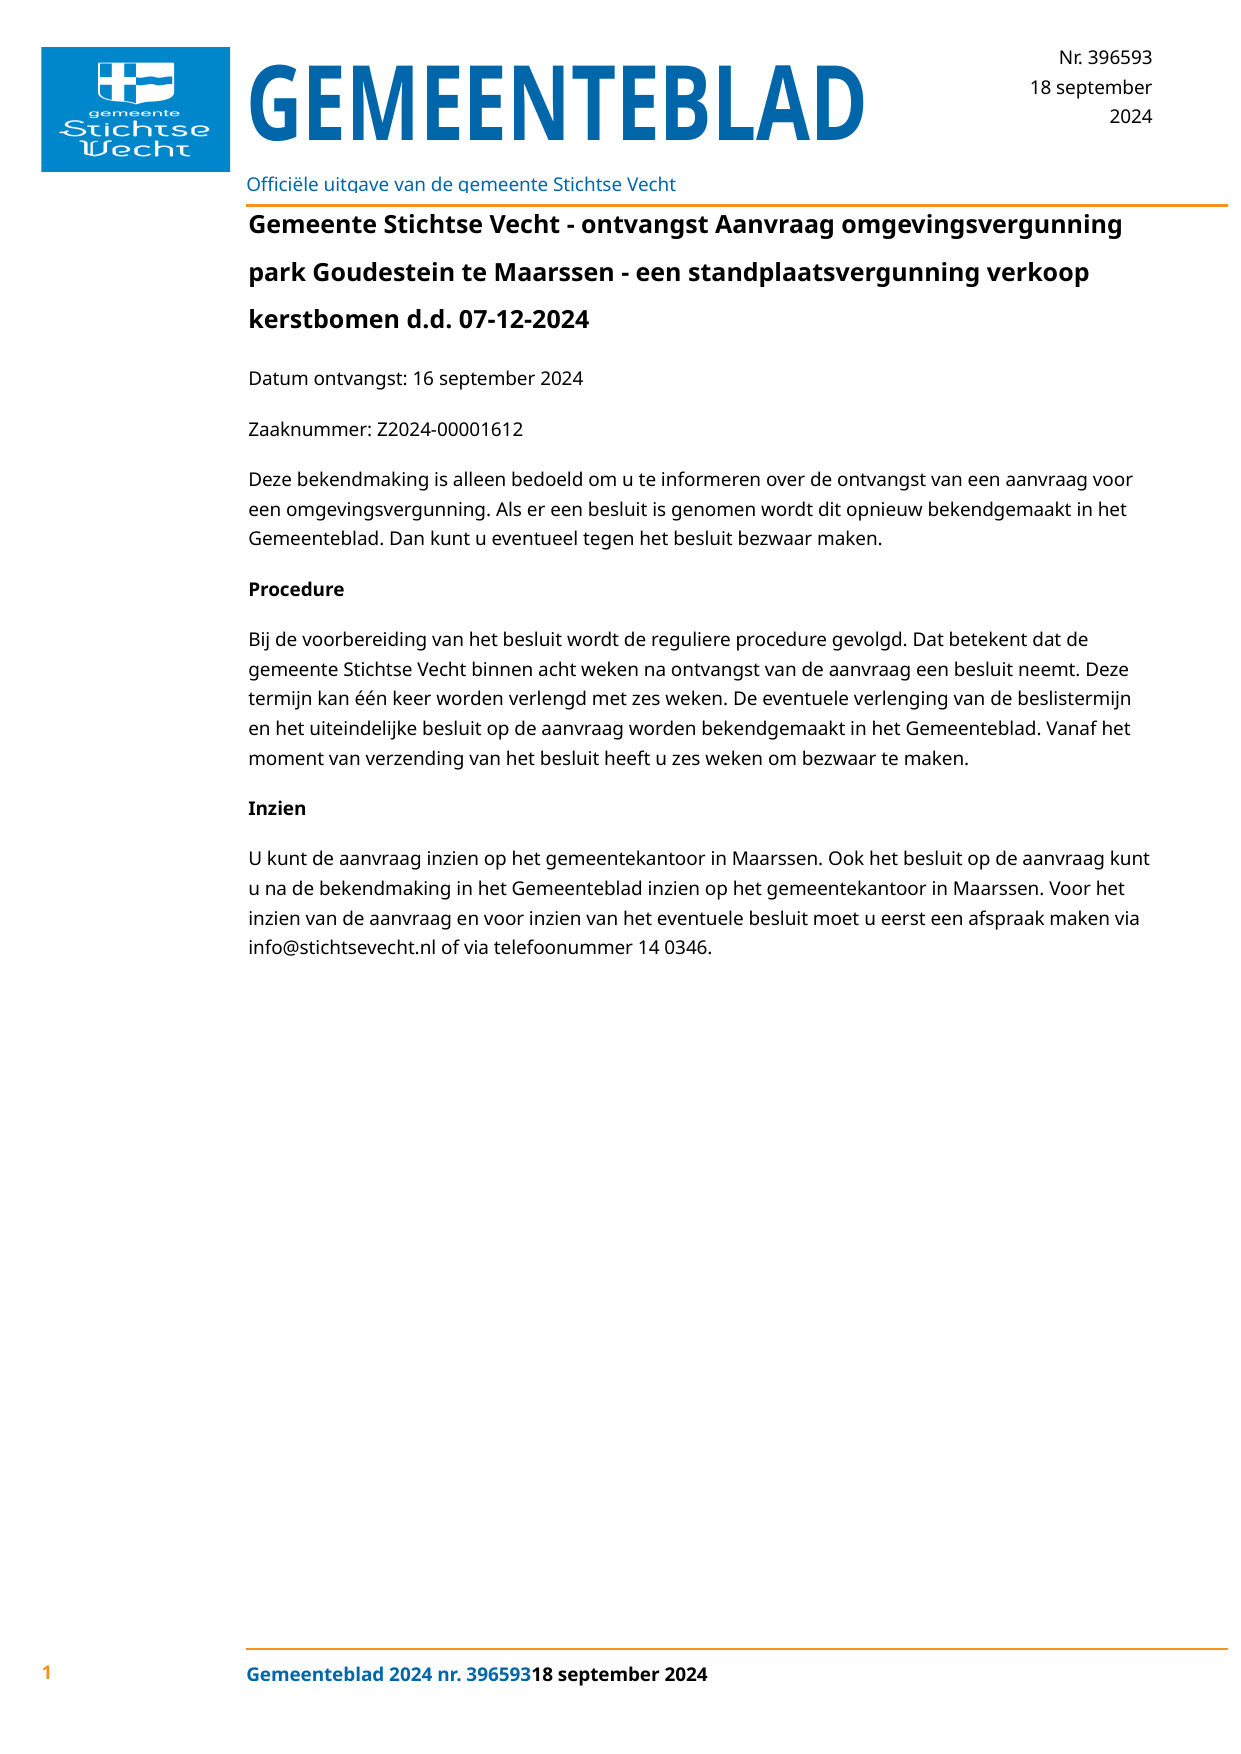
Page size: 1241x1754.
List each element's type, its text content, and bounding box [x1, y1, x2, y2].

picture [99, 63, 135, 101]
text Datum ontvangst: 16 september 2024 [248, 366, 1152, 391]
text Zaaknummer: Z2024-00001612 [248, 416, 1152, 442]
text Procedure [248, 576, 1152, 602]
text Deze bekendmaking is alleen bedoeld om u te informeren over de ontvangst van een aanvraag voor een omgevingsvergunning. Als er een besluit is genomen wordt dit opnieuw bekendgemaakt in het Gemeenteblad. Dan kunt u eventueel tegen het besluit bezwaar maken. [248, 466, 1152, 551]
text Inzien [248, 795, 1152, 821]
picture [137, 63, 174, 103]
text U kunt de aanvraag inzien op het gemeentekantoor in Maarssen. Ook het besluit op de aanvraag kunt u na de bekendmaking in het Gemeenteblad inzien op het gemeentekantoor in Maarssen. Voor het inzien van de aanvraag en voor inzien van het eventuele besluit moet u eerst een afspraak maken via info@stichtsevecht.nl of via telefoonummer 14 0346. [248, 846, 1152, 960]
text Gemeente Stichtse Vecht - ontvangst Aanvraag omgevingsvergunning park Goudestein te Maarssen - een standplaatsvergunning verkoop kerstbomen d.d. 07-12-2024 [248, 207, 1152, 336]
text Bij de voorbereiding van het besluit wordt de reguliere procedure gevolgd. Dat betekent dat de gemeente Stichtse Vecht binnen acht weken na ontvangst van de aanvraag een besluit neemt. Deze termijn kan één keer worden verlengd met zes weken. De eventuele verlenging van de beslistermijn en het uiteindelijke besluit op de aanvraag worden bekendgemaakt in het Gemeenteblad. Vanaf het moment van verzending van het besluit heeft u zes weken om bezwaar te maken. [248, 626, 1152, 770]
